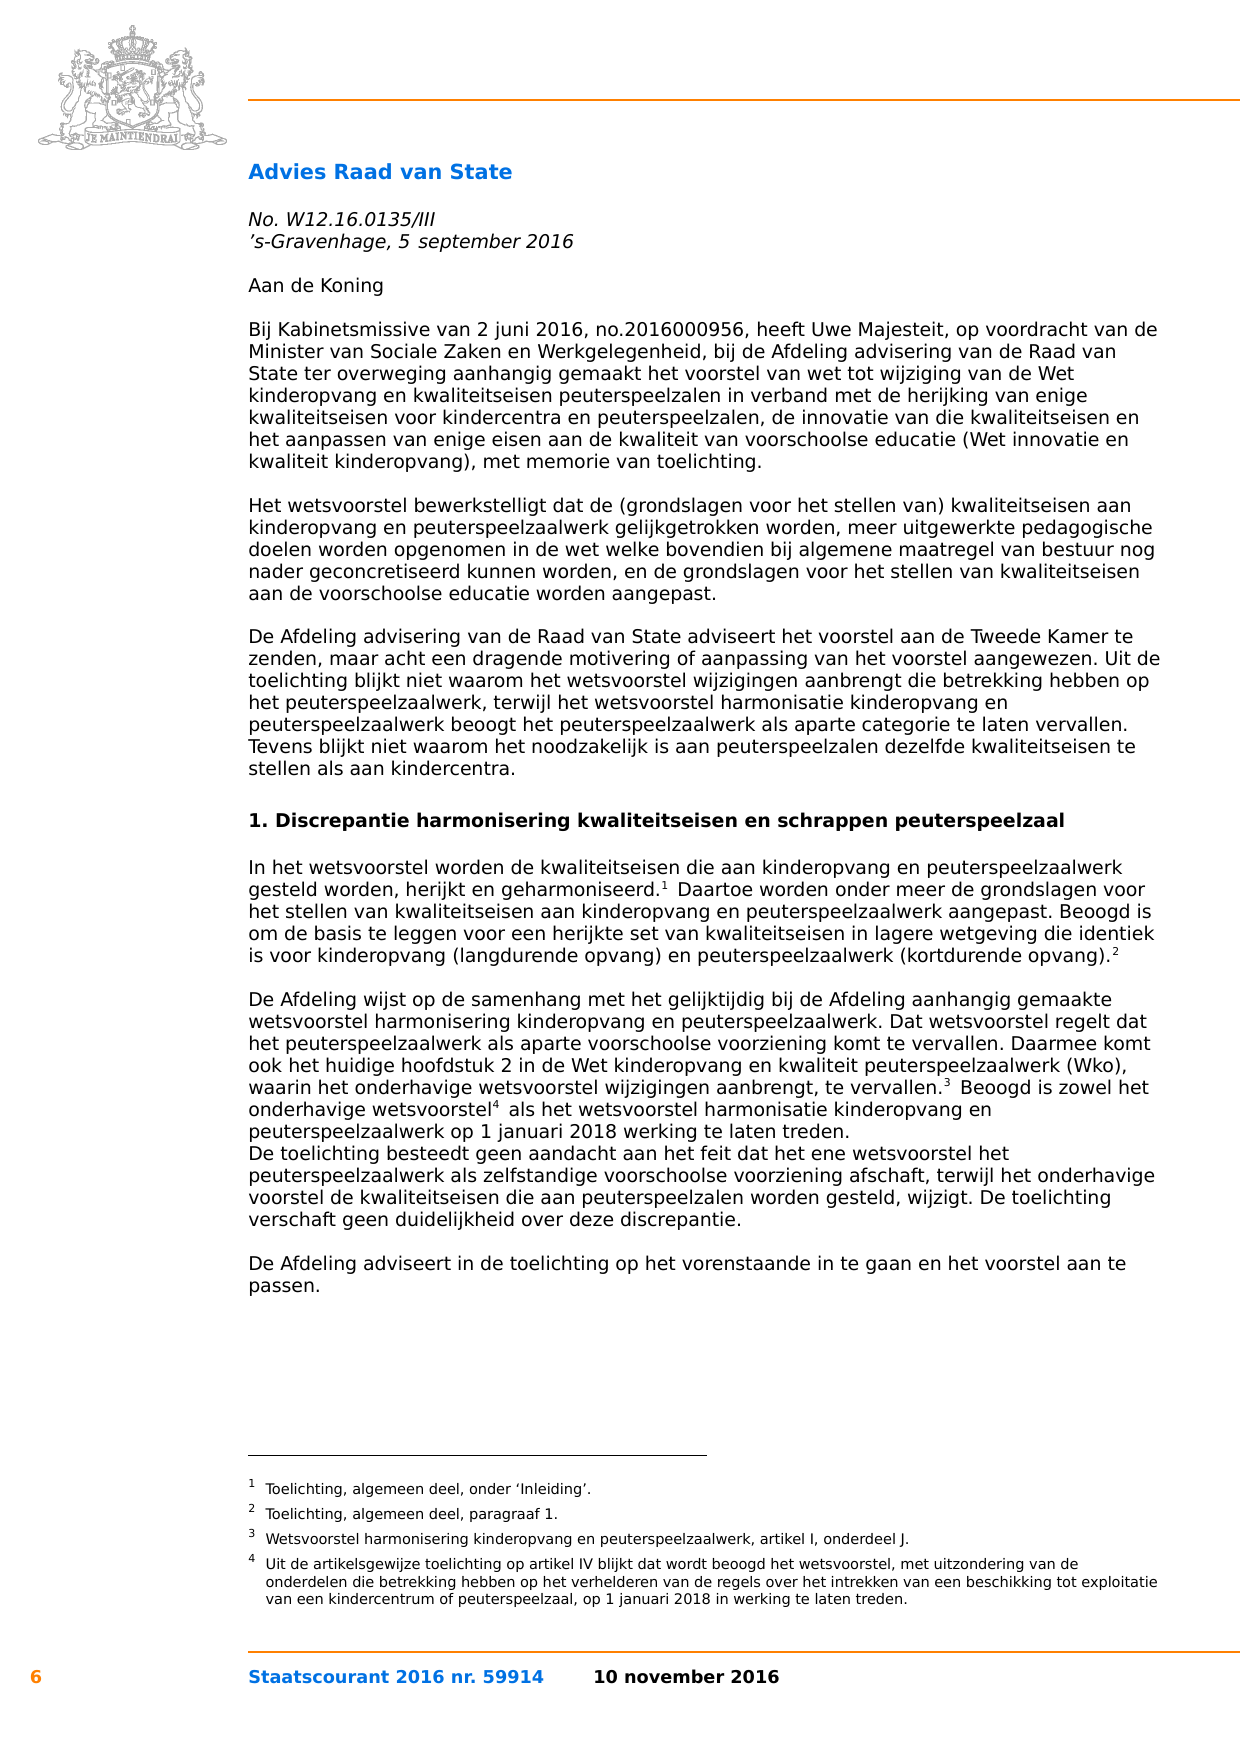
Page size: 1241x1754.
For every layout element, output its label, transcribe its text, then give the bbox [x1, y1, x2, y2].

subtitle Advies Raad van State [248, 160, 1163, 184]
text De toelichting besteedt geen aandacht aan het feit dat het ene wetsvoorstel het peuterspeelzaalwerk als zelfstandige voorschoolse voorziening afschaft, terwijl het onderhavige voorstel de kwaliteitseisen die aan peuterspeelzalen worden gesteld, wijzigt. De toelichting verschaft geen duidelijkheid over deze discrepantie. [248, 1143, 1163, 1231]
text ’s-Gravenhage, 5 september 2016 [248, 231, 1163, 253]
picture [38, 25, 227, 150]
text In het wetsvoorstel worden de kwaliteitseisen die aan kinderopvang en peuterspeelzaalwerk gesteld worden, herijkt en geharmoniseerd. Daartoe worden onder meer de grondslagen voor het stellen van kwaliteitseisen aan kinderopvang en peuterspeelzaalwerk aangepast. Beoogd is om de basis te leggen voor een herijkte set van kwaliteitseisen in lagere wetgeving die identiek is voor kinderopvang (langdurende opvang) en peuterspeelzaalwerk (kortdurende opvang). [248, 857, 1163, 967]
text Uit de artikelsgewijze toelichting op artikel IV blijkt dat wordt beoogd het wetsvoorstel, met uitzondering van de onderdelen die betrekking hebben op het verhelderen van de regels over het intrekken van een beschikking tot exploitatie van een kindercentrum of peuterspeelzaal, op 1 januari 2018 in werking te laten treden. [248, 1552, 1163, 1608]
subtitle 1. Discrepantie harmonisering kwaliteitseisen en schrappen peuterspeelzaal [248, 810, 1163, 832]
text De Afdeling adviseert in de toelichting op het vorenstaande in te gaan en het voorstel aan te passen. [248, 1253, 1163, 1297]
text Het wetsvoorstel bewerkstelligt dat de (grondslagen voor het stellen van) kwaliteitseisen aan kinderopvang en peuterspeelzaalwerk gelijkgetrokken worden, meer uitgewerkte pedagogische doelen worden opgenomen in de wet welke bovendien bij algemene maatregel van bestuur nog nader geconcretiseerd kunnen worden, en de grondslagen voor het stellen van kwaliteitseisen aan de voorschoolse educatie worden aangepast. [248, 494, 1163, 604]
text De Afdeling advisering van de Raad van State adviseert het voorstel aan de Tweede Kamer te zenden, maar acht een dragende motivering of aanpassing van het voorstel aangewezen. Uit de toelichting blijkt niet waarom het wetsvoorstel wijzigingen aanbrengt die betrekking hebben op het peuterspeelzaalwerk, terwijl het wetsvoorstel harmonisatie kinderopvang en peuterspeelzaalwerk beoogt het peuterspeelzaalwerk als aparte categorie te laten vervallen. Tevens blijkt niet waarom het noodzakelijk is aan peuterspeelzalen dezelfde kwaliteitseisen te stellen als aan kindercentra. [248, 626, 1163, 780]
text No. W12.16.0135/III [248, 209, 1163, 231]
text Wetsvoorstel harmonisering kinderopvang en peuterspeelzaalwerk, artikel I, onderdeel J. [248, 1527, 1163, 1549]
text De Afdeling wijst op de samenhang met het gelijktijdig bij de Afdeling aanhangig gemaakte wetsvoorstel harmonisering kinderopvang en peuterspeelzaalwerk. Dat wetsvoorstel regelt dat het peuterspeelzaalwerk als aparte voorschoolse voorziening komt te vervallen. Daarmee komt ook het huidige hoofdstuk 2 in de Wet kinderopvang en kwaliteit peuterspeelzaalwerk (Wko), waarin het onderhavige wetsvoorstel wijzigingen aanbrengt, te vervallen. Beoogd is zowel het onderhavige wetsvoorstel als het wetsvoorstel harmonisatie kinderopvang en peuterspeelzaalwerk op 1 januari 2018 werking te laten treden. [248, 989, 1163, 1143]
text Toelichting, algemeen deel, onder ‘Inleiding’. [248, 1477, 1163, 1499]
text Bij Kabinetsmissive van 2 juni 2016, no.2016000956, heeft Uwe Majesteit, op voordracht van de Minister van Sociale Zaken en Werkgelegenheid, bij de Afdeling advisering van de Raad van State ter overweging aanhangig gemaakt het voorstel van wet tot wijziging van de Wet kinderopvang en kwaliteitseisen peuterspeelzalen in verband met de herijking van enige kwaliteitseisen voor kindercentra en peuterspeelzalen, de innovatie van die kwaliteitseisen en het aanpassen van enige eisen aan de kwaliteit van voorschoolse educatie (Wet innovatie en kwaliteit kinderopvang), met memorie van toelichting. [248, 319, 1163, 473]
text Toelichting, algemeen deel, paragraaf 1. [248, 1502, 1163, 1524]
text Aan de Koning [248, 275, 1163, 297]
